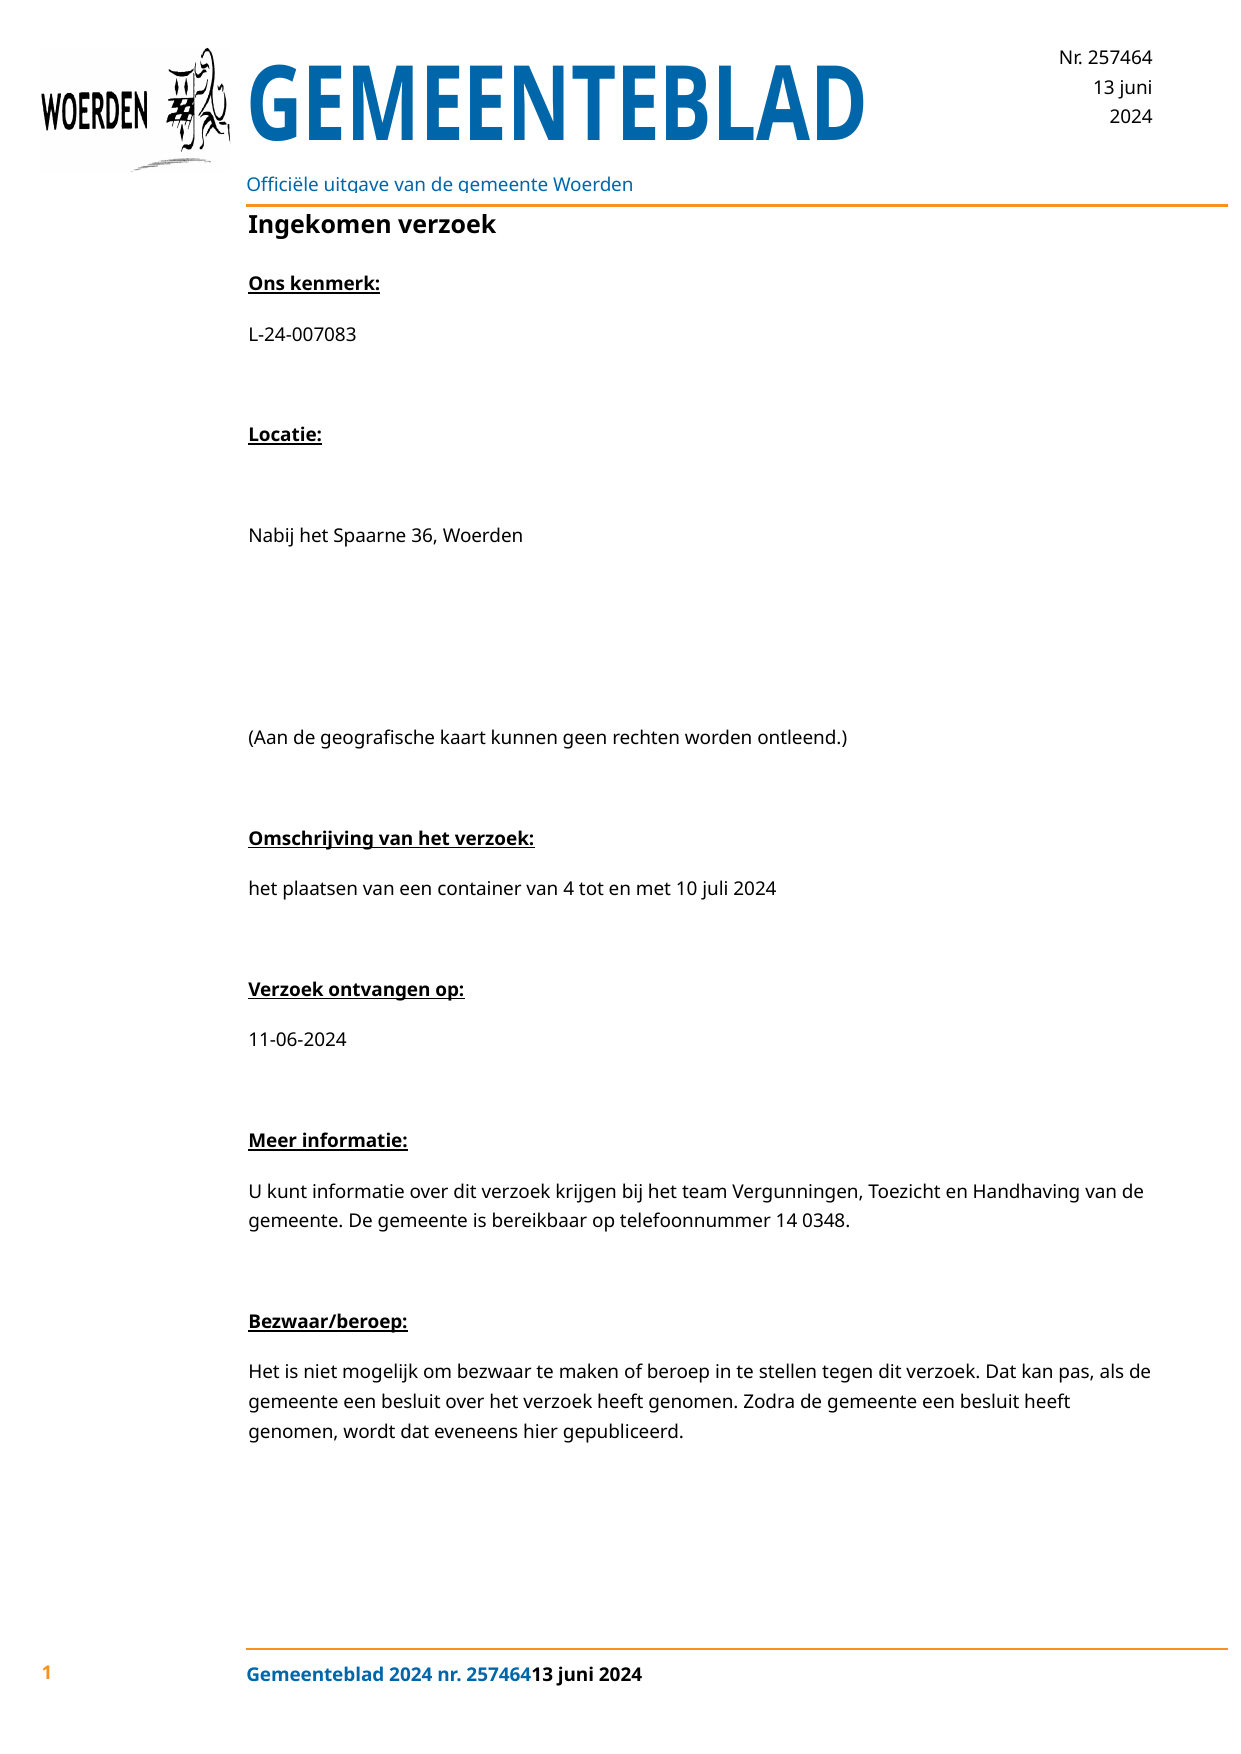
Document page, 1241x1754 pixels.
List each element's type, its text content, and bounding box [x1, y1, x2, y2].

picture [41, 47, 231, 172]
text Omschrijving van het verzoek: [248, 825, 1152, 851]
text Locatie: [248, 422, 1152, 447]
text het plaatsen van een container van 4 tot en met 10 juli 2024 [248, 875, 1152, 901]
text Ons kenmerk: [248, 270, 1152, 296]
text L-24-007083 [248, 321, 1152, 346]
text U kunt informatie over dit verzoek krijgen bij het team Vergunningen, Toezicht en Handhaving van de gemeente. De gemeente is bereikbaar op telefoonnummer 14 0348. [248, 1178, 1152, 1233]
text Bezwaar/beroep: [248, 1308, 1152, 1334]
text Nabij het Spaarne 36, Woerden [248, 522, 1152, 548]
text Verzoek ontvangen op: [248, 976, 1152, 1002]
text 11-06-2024 [248, 1027, 1152, 1052]
text Ingekomen verzoek [248, 207, 1152, 241]
text Meer informatie: [248, 1127, 1152, 1153]
text Het is niet mogelijk om bezwaar te maken of beroep in te stellen tegen dit verzoek. Dat kan pas, als de gemeente een besluit over het verzoek heeft genomen. Zodra de gemeente een besluit heeft genomen, wordt dat eveneens hier gepubliceerd. [248, 1359, 1152, 1443]
text (Aan de geografische kaart kunnen geen rechten worden ontleend.) [248, 724, 1152, 750]
